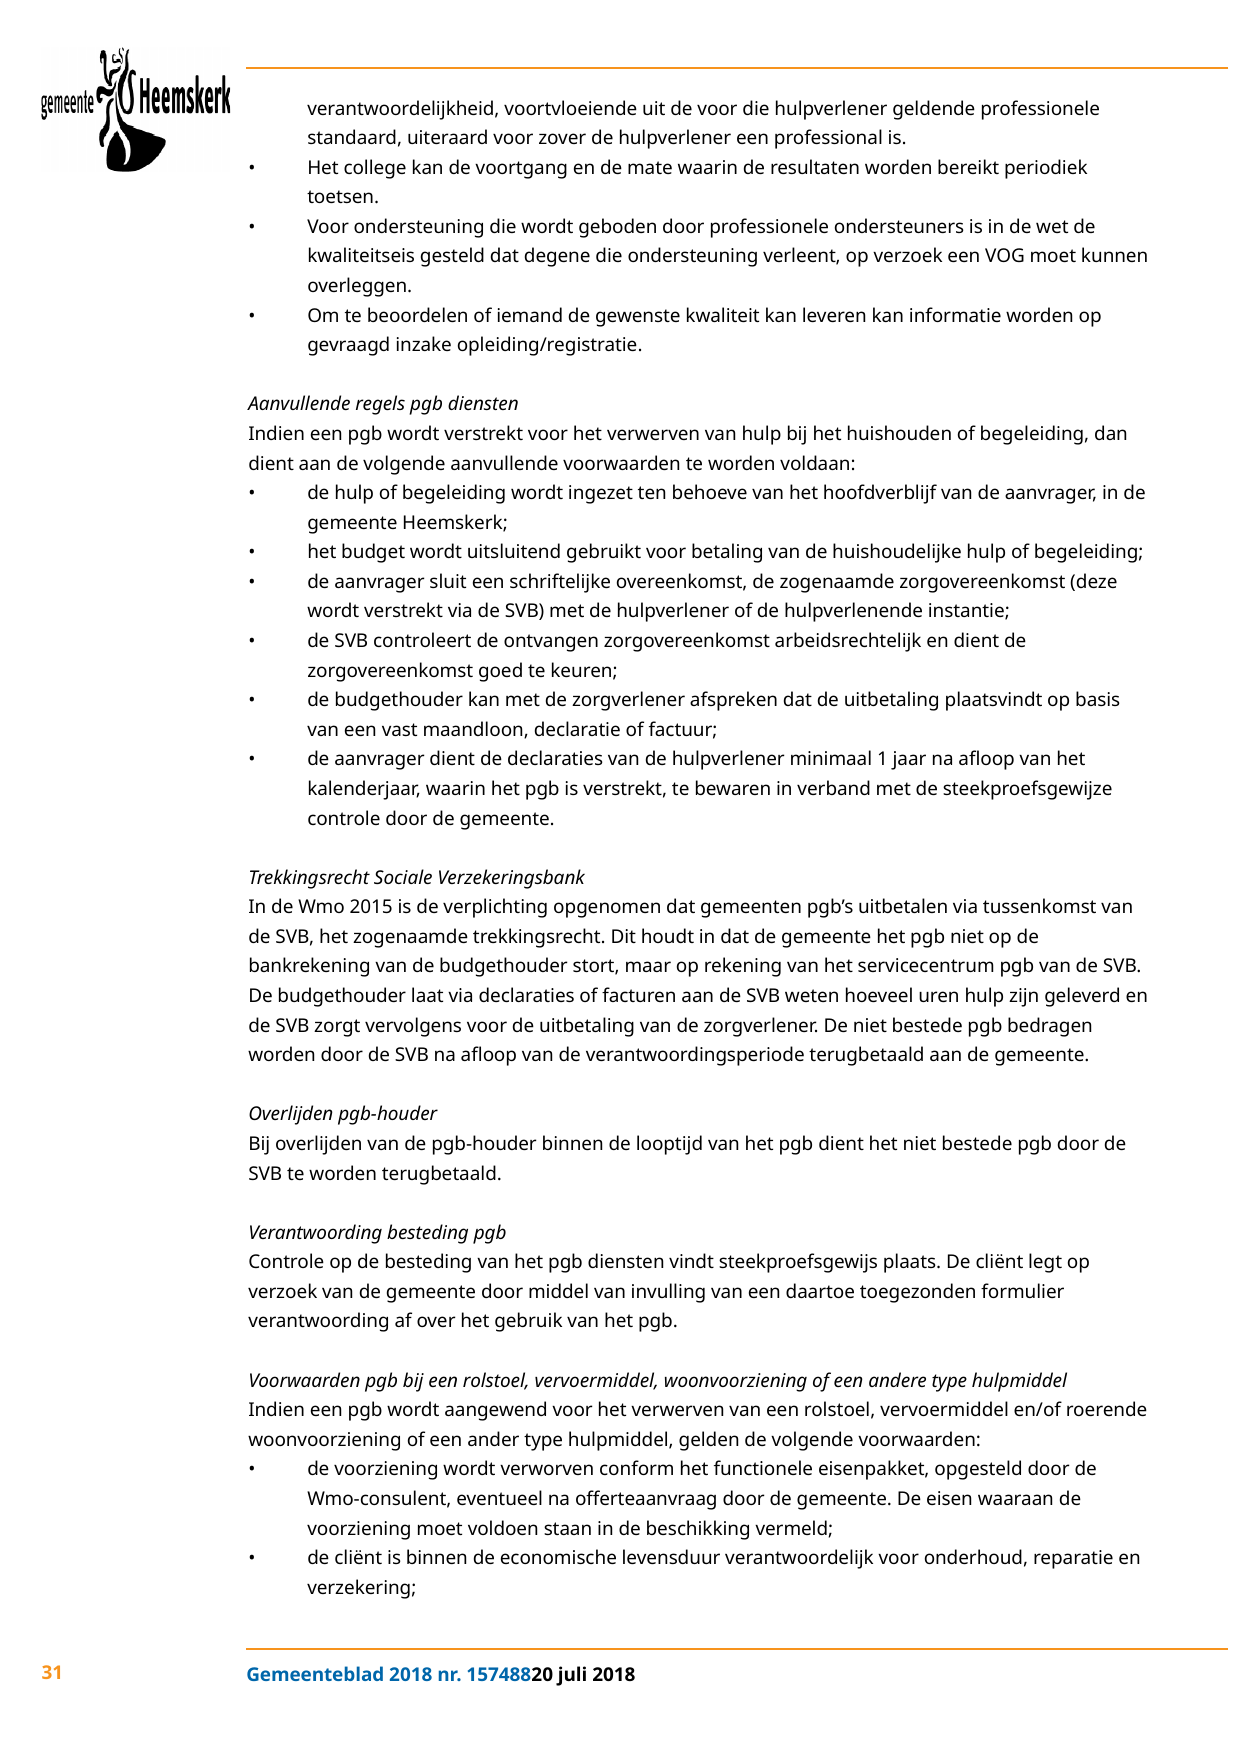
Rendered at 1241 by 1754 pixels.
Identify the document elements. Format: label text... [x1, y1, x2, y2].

text Indien een pgb wordt verstrekt voor het verwerven van hulp bij het huishouden of begeleiding, dan dient aan de volgende aanvullende voorwaarden te worden voldaan: [248, 420, 1152, 476]
text Verantwoording besteding pgb [248, 1219, 1152, 1245]
list de hulp of begeleiding wordt ingezet ten behoeve van het hoofdverblijf van de aanvrager, in de gemeente Heemskerk; [248, 479, 1152, 535]
list het budget wordt uitsluitend gebruikt voor betaling van de huishoudelijke hulp of begeleiding; [248, 538, 1152, 564]
text Trekkingsrecht Sociale Verzekeringsbank [248, 864, 1152, 890]
list verantwoordelijkheid, voortvloeiende uit de voor die hulpverlener geldende professionele standaard, uiteraard voor zover de hulpverlener een professional is. [248, 95, 1152, 150]
text Bij overlijden van de pgb-houder binnen de looptijd van het pgb dient het niet bestede pgb door de SVB te worden terugbetaald. [248, 1130, 1152, 1186]
text Indien een pgb wordt aangewend voor het verwerven van een rolstoel, vervoermiddel en/of roerende woonvoorziening of een ander type hulpmiddel, gelden de volgende voorwaarden: [248, 1396, 1152, 1452]
list Voor ondersteuning die wordt geboden door professionele ondersteuners is in de wet de kwaliteitseis gesteld dat degene die ondersteuning verleent, op verzoek een VOG moet kunnen overleggen. [248, 213, 1152, 298]
list Het college kan de voortgang en de mate waarin de resultaten worden bereikt periodiek toetsen. [248, 154, 1152, 209]
list de budgethouder kan met de zorgverlener afspreken dat de uitbetaling plaatsvindt op basis van een vast maandloon, declaratie of factuur; [248, 686, 1152, 742]
list de aanvrager sluit een schriftelijke overeenkomst, de zogenaamde zorgovereenkomst (deze wordt verstrekt via de SVB) met de hulpverlener of de hulpverlenende instantie; [248, 568, 1152, 623]
list de SVB controleert de ontvangen zorgovereenkomst arbeidsrechtelijk en dient de zorgovereenkomst goed te keuren; [248, 627, 1152, 683]
list de cliënt is binnen de economische levensduur verantwoordelijk voor onderhoud, reparatie en verzekering; [248, 1544, 1152, 1600]
text In de Wmo 2015 is de verplichting opgenomen dat gemeenten pgb’s uitbetalen via tussenkomst van de SVB, het zogenaamde trekkingsrecht. Dit houdt in dat de gemeente het pgb niet op de bankrekening van de budgethouder stort, maar op rekening van het servicecentrum pgb van de SVB. De budgethouder laat via declaraties of facturen aan de SVB weten hoeveel uren hulp zijn geleverd en de SVB zorgt vervolgens voor de uitbetaling van de zorgverlener. De niet bestede pgb bedragen worden door de SVB na afloop van de verantwoordingsperiode terugbetaald aan de gemeente. [248, 893, 1152, 1067]
list de aanvrager dient de declaraties van de hulpverlener minimaal 1 jaar na afloop van het kalenderjaar, waarin het pgb is verstrekt, te bewaren in verband met de steekproefsgewijze controle door de gemeente. [248, 746, 1152, 831]
list Om te beoordelen of iemand de gewenste kwaliteit kan leveren kan informatie worden op gevraagd inzake opleiding/registratie. [248, 302, 1152, 357]
picture [41, 47, 231, 172]
text Aanvullende regels pgb diensten [248, 391, 1152, 416]
text Controle op de besteding van het pgb diensten vindt steekproefsgewijs plaats. De cliënt legt op verzoek van de gemeente door middel van invulling van een daartoe toegezonden formulier verantwoording af over het gebruik van het pgb. [248, 1248, 1152, 1333]
list de voorziening wordt verworven conform het functionele eisenpakket, opgesteld door de Wmo-consulent, eventueel na offerteaanvraag door de gemeente. De eisen waaraan de voorziening moet voldoen staan in de beschikking vermeld; [248, 1456, 1152, 1541]
text Overlijden pgb-houder [248, 1101, 1152, 1126]
text Voorwaarden pgb bij een rolstoel, vervoermiddel, woonvoorziening of een andere type hulpmiddel [248, 1367, 1152, 1393]
